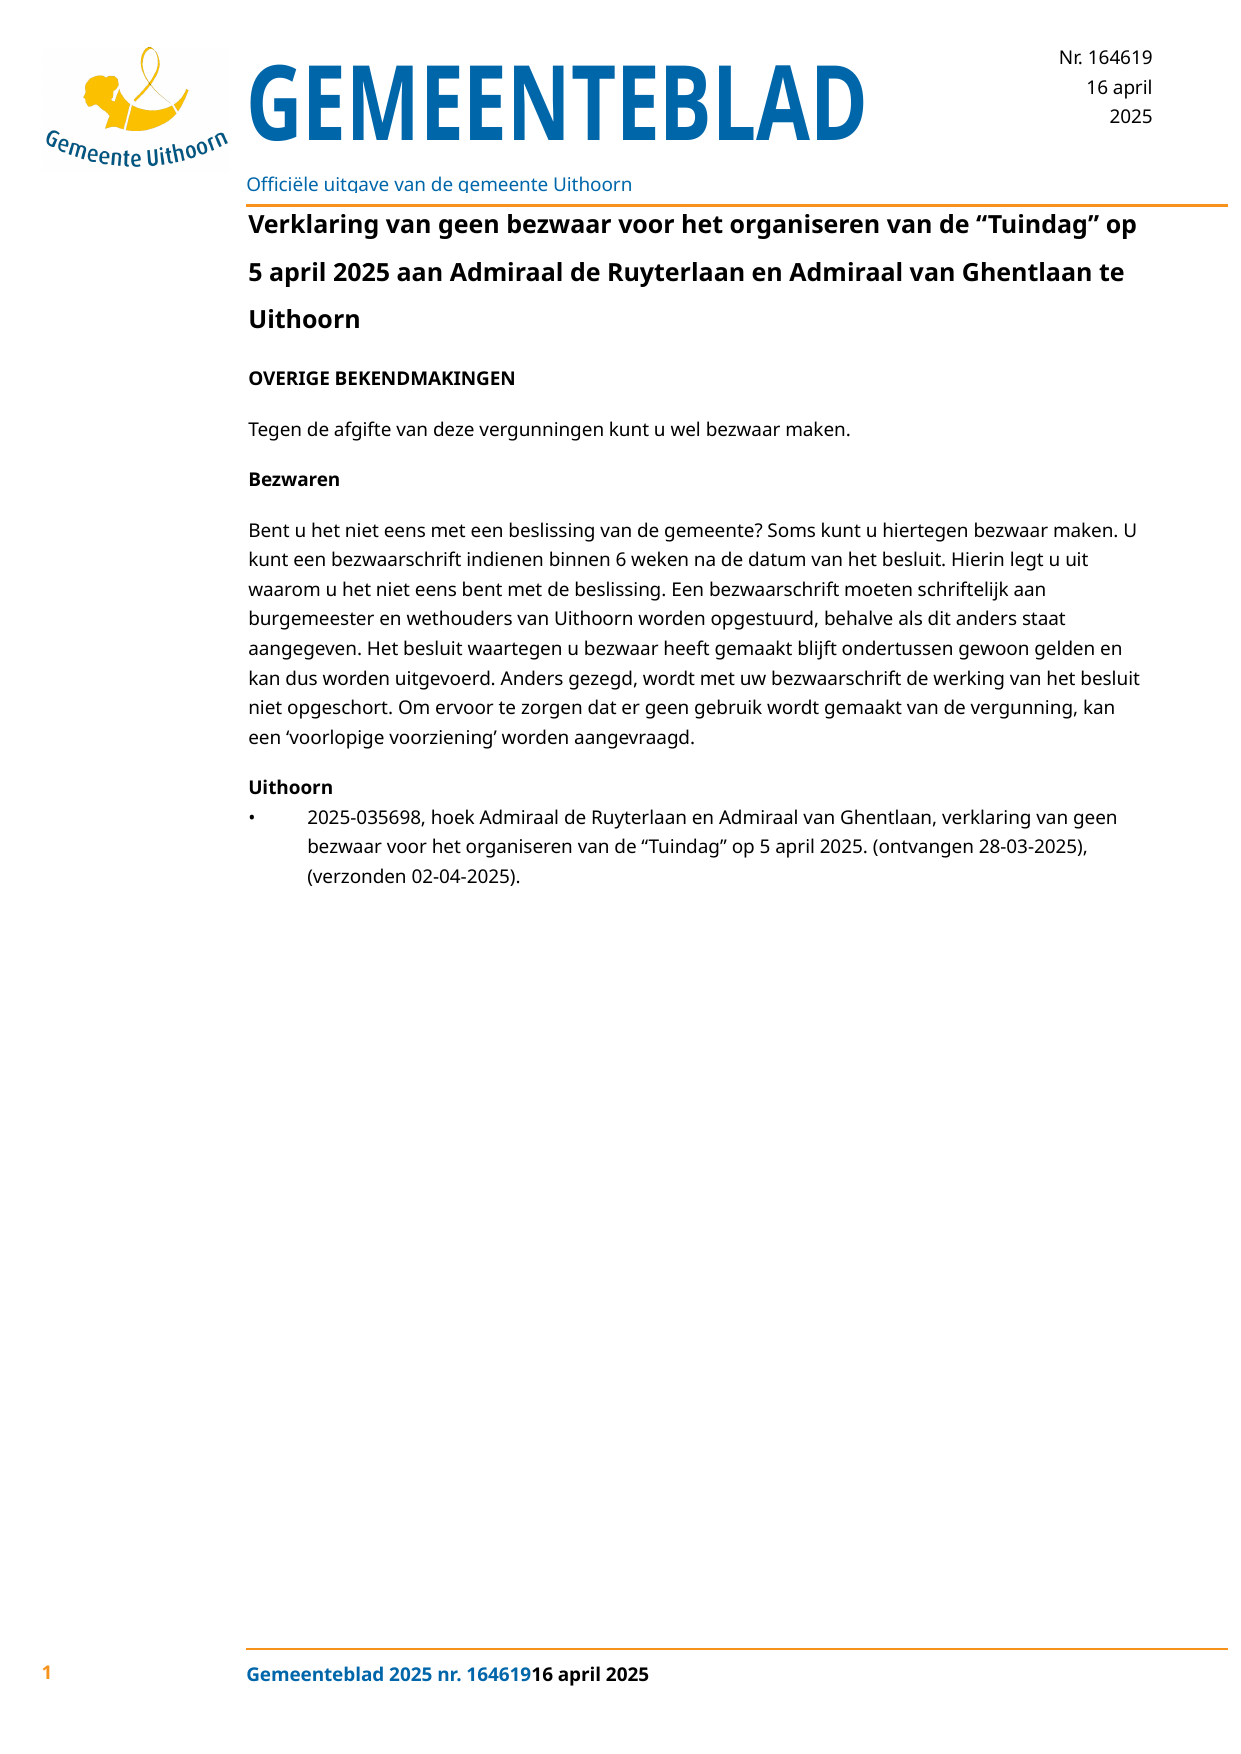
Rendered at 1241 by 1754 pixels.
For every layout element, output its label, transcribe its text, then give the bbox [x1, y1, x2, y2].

list 2025-035698, hoek Admiraal de Ruyterlaan en Admiraal van Ghentlaan, verklaring van geen bezwaar voor het organiseren van de “Tuindag” op 5 april 2025. (ontvangen 28-03-2025),(verzonden 02-04-2025). [248, 804, 1152, 889]
text Bezwaren [248, 466, 1152, 492]
text Bent u het niet eens met een beslissing van de gemeente? Soms kunt u hiertegen bezwaar maken. U kunt een bezwaarschrift indienen binnen 6 weken na de datum van het besluit. Hierin legt u uit waarom u het niet eens bent met de beslissing. Een bezwaarschrift moeten schriftelijk aan burgemeester en wethouders van Uithoorn worden opgestuurd, behalve als dit anders staat aangegeven. Het besluit waartegen u bezwaar heeft gemaakt blijft ondertussen gewoon gelden en kan dus worden uitgevoerd. Anders gezegd, wordt met uw bezwaarschrift de werking van het besluit niet opgeschort. Om ervoor te zorgen dat er geen gebruik wordt gemaakt van de vergunning, kan een ‘voorlopige voorziening’ worden aangevraagd. [248, 517, 1152, 749]
text Uithoorn [248, 774, 1152, 800]
picture [41, 47, 231, 172]
text Verklaring van geen bezwaar voor het organiseren van de “Tuindag” op 5 april 2025 aan Admiraal de Ruyterlaan en Admiraal van Ghentlaan te Uithoorn [248, 207, 1152, 336]
text OVERIGE BEKENDMAKINGEN [248, 366, 1152, 391]
text Tegen de afgifte van deze vergunningen kunt u wel bezwaar maken. [248, 416, 1152, 442]
